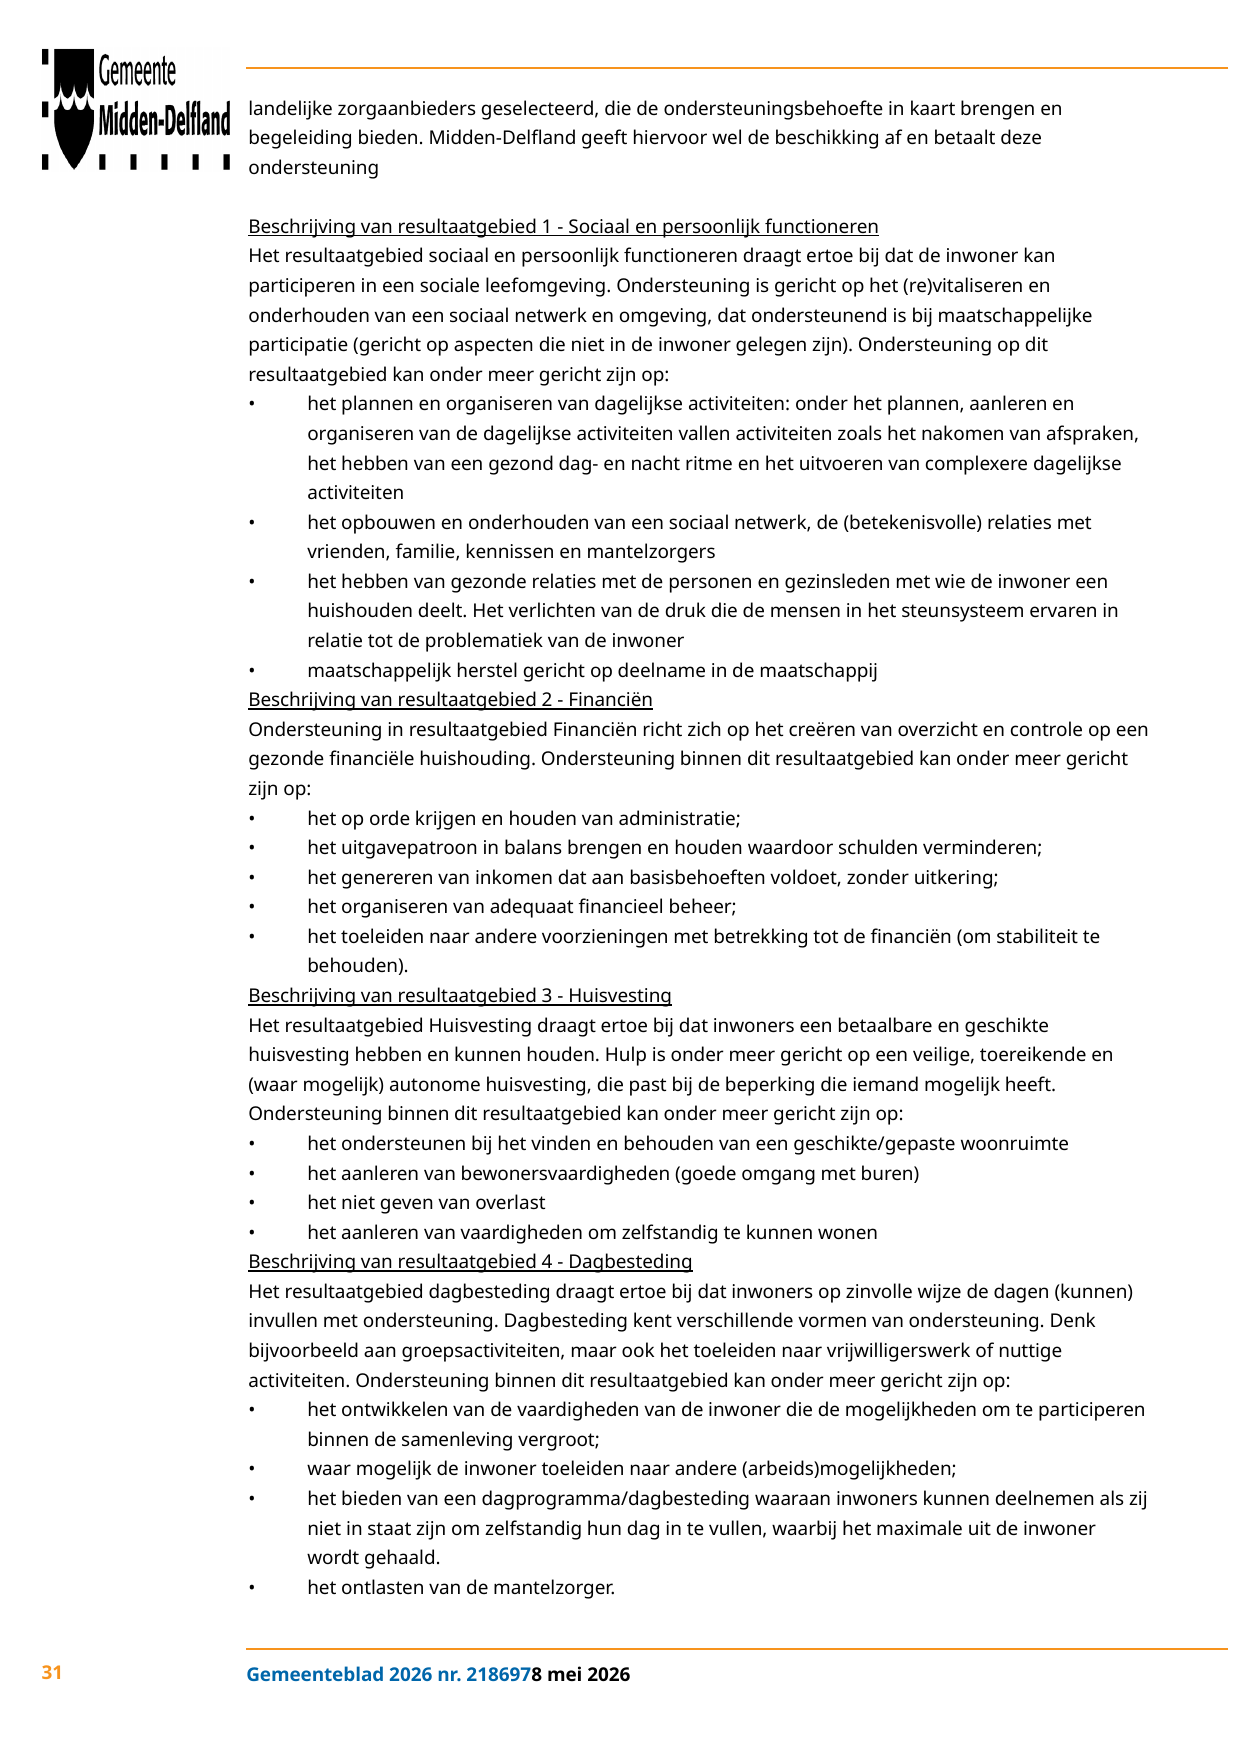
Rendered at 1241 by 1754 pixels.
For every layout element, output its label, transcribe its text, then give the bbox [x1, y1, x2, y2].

list het niet geven van overlast [248, 1189, 1152, 1215]
text Beschrijving van resultaatgebied 3 - Huisvesting [248, 982, 1152, 1008]
list het ondersteunen bij het vinden en behouden van een geschikte/gepaste woonruimte [248, 1130, 1152, 1156]
list maatschappelijk herstel gericht op deelname in de maatschappij [248, 657, 1152, 683]
picture [41, 47, 231, 172]
list het plannen en organiseren van dagelijkse activiteiten: onder het plannen, aanleren en organiseren van de dagelijkse activiteiten vallen activiteiten zoals het nakomen van afspraken, het hebben van een gezond dag- en nacht ritme en het uitvoeren van complexere dagelijkse activiteiten [248, 391, 1152, 505]
text Het resultaatgebied Huisvesting draagt ertoe bij dat inwoners een betaalbare en geschikte huisvesting hebben en kunnen houden. Hulp is onder meer gericht op een veilige, toereikende en (waar mogelijk) autonome huisvesting, die past bij de beperking die iemand mogelijk heeft. Ondersteuning binnen dit resultaatgebied kan onder meer gericht zijn op: [248, 1012, 1152, 1126]
list het opbouwen en onderhouden van een sociaal netwerk, de (betekenisvolle) relaties met vrienden, familie, kennissen en mantelzorgers [248, 509, 1152, 564]
list het uitgavepatroon in balans brengen en houden waardoor schulden verminderen; [248, 834, 1152, 860]
text Beschrijving van resultaatgebied 1 - Sociaal en persoonlijk functioneren [248, 213, 1152, 239]
list waar mogelijk de inwoner toeleiden naar andere (arbeids)mogelijkheden; [248, 1456, 1152, 1481]
list het organiseren van adequaat financieel beheer; [248, 893, 1152, 919]
list het aanleren van bewonersvaardigheden (goede omgang met buren) [248, 1160, 1152, 1186]
text Beschrijving van resultaatgebied 4 - Dagbesteding [248, 1248, 1152, 1274]
text Beschrijving van resultaatgebied 2 - Financiën [248, 686, 1152, 712]
text Het resultaatgebied sociaal en persoonlijk functioneren draagt ertoe bij dat de inwoner kan participeren in een sociale leefomgeving. Ondersteuning is gericht op het (re)vitaliseren en onderhouden van een sociaal netwerk en omgeving, dat ondersteunend is bij maatschappelijke participatie (gericht op aspecten die niet in de inwoner gelegen zijn). Ondersteuning op dit resultaatgebied kan onder meer gericht zijn op: [248, 243, 1152, 387]
text landelijke zorgaanbieders geselecteerd, die de ondersteuningsbehoefte in kaart brengen en begeleiding bieden. Midden-Delfland geeft hiervoor wel de beschikking af en betaalt deze ondersteuning [248, 95, 1152, 180]
list het bieden van een dagprogramma/dagbesteding waaraan inwoners kunnen deelnemen als zij niet in staat zijn om zelfstandig hun dag in te vullen, waarbij het maximale uit de inwoner wordt gehaald. [248, 1485, 1152, 1570]
text Ondersteuning in resultaatgebied Financiën richt zich op het creëren van overzicht en controle op een gezonde financiële huishouding. Ondersteuning binnen dit resultaatgebied kan onder meer gericht zijn op: [248, 716, 1152, 801]
list het ontwikkelen van de vaardigheden van de inwoner die de mogelijkheden om te participeren binnen de samenleving vergroot; [248, 1396, 1152, 1452]
list het op orde krijgen en houden van administratie; [248, 805, 1152, 831]
list het aanleren van vaardigheden om zelfstandig te kunnen wonen [248, 1219, 1152, 1245]
list het toeleiden naar andere voorzieningen met betrekking tot de financiën (om stabiliteit te behouden). [248, 923, 1152, 978]
list het hebben van gezonde relaties met de personen en gezinsleden met wie de inwoner een huishouden deelt. Het verlichten van de druk die de mensen in het steunsysteem ervaren in relatie tot de problematiek van de inwoner [248, 568, 1152, 653]
list het ontlasten van de mantelzorger. [248, 1574, 1152, 1600]
text Het resultaatgebied dagbesteding draagt ertoe bij dat inwoners op zinvolle wijze de dagen (kunnen) invullen met ondersteuning. Dagbesteding kent verschillende vormen van ondersteuning. Denk bijvoorbeeld aan groepsactiviteiten, maar ook het toeleiden naar vrijwilligerswerk of nuttige activiteiten. Ondersteuning binnen dit resultaatgebied kan onder meer gericht zijn op: [248, 1278, 1152, 1393]
list het genereren van inkomen dat aan basisbehoeften voldoet, zonder uitkering; [248, 864, 1152, 890]
